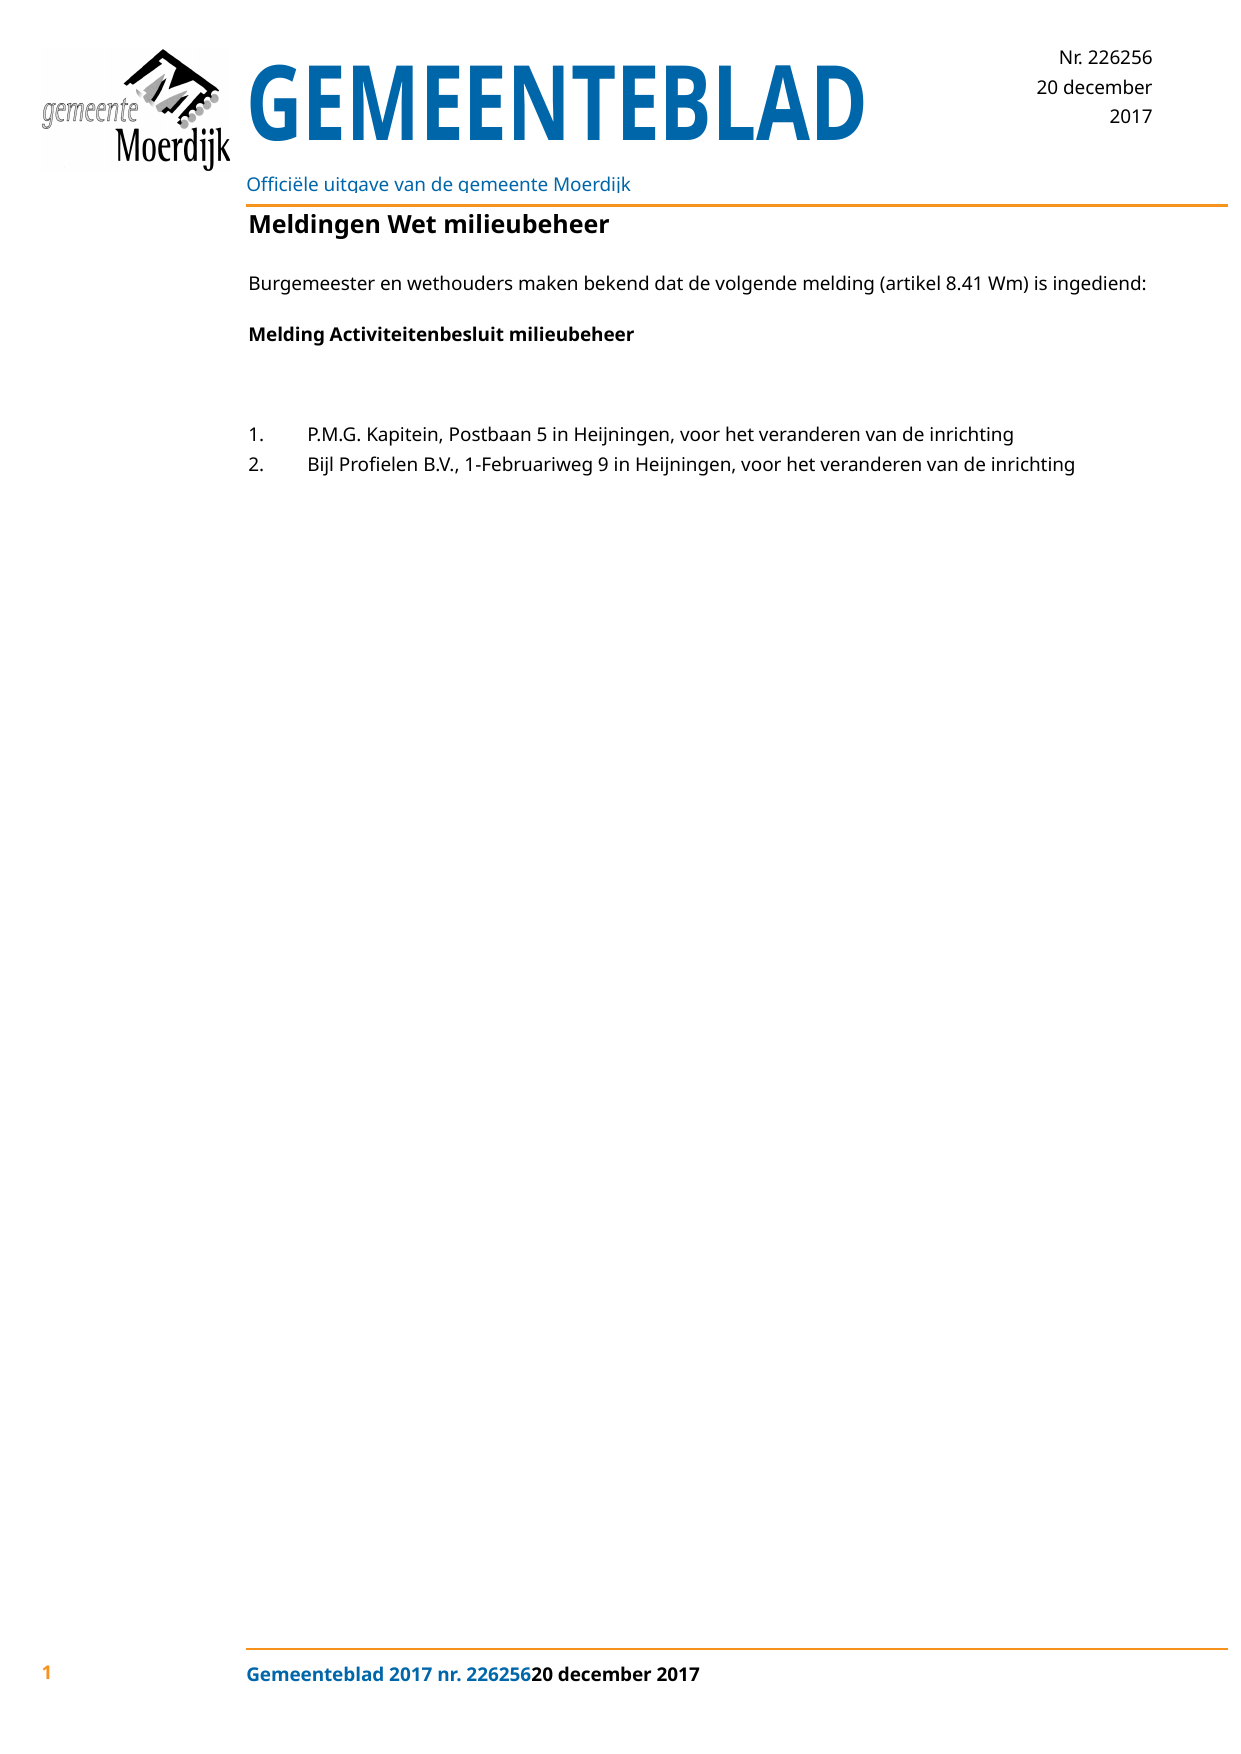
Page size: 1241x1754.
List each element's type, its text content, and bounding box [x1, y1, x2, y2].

list P.M.G. Kapitein, Postbaan 5 in Heijningen, voor het veranderen van de inrichting [248, 422, 1152, 447]
picture [41, 47, 231, 172]
list Bijl Profielen B.V., 1-Februariweg 9 in Heijningen, voor het veranderen van de inrichting [248, 451, 1152, 477]
text Meldingen Wet milieubeheer [248, 207, 1152, 241]
text Melding Activiteitenbesluit milieubeheer [248, 321, 1152, 346]
text Burgemeester en wethouders maken bekend dat de volgende melding (artikel 8.41 Wm) is ingediend: [248, 270, 1152, 296]
